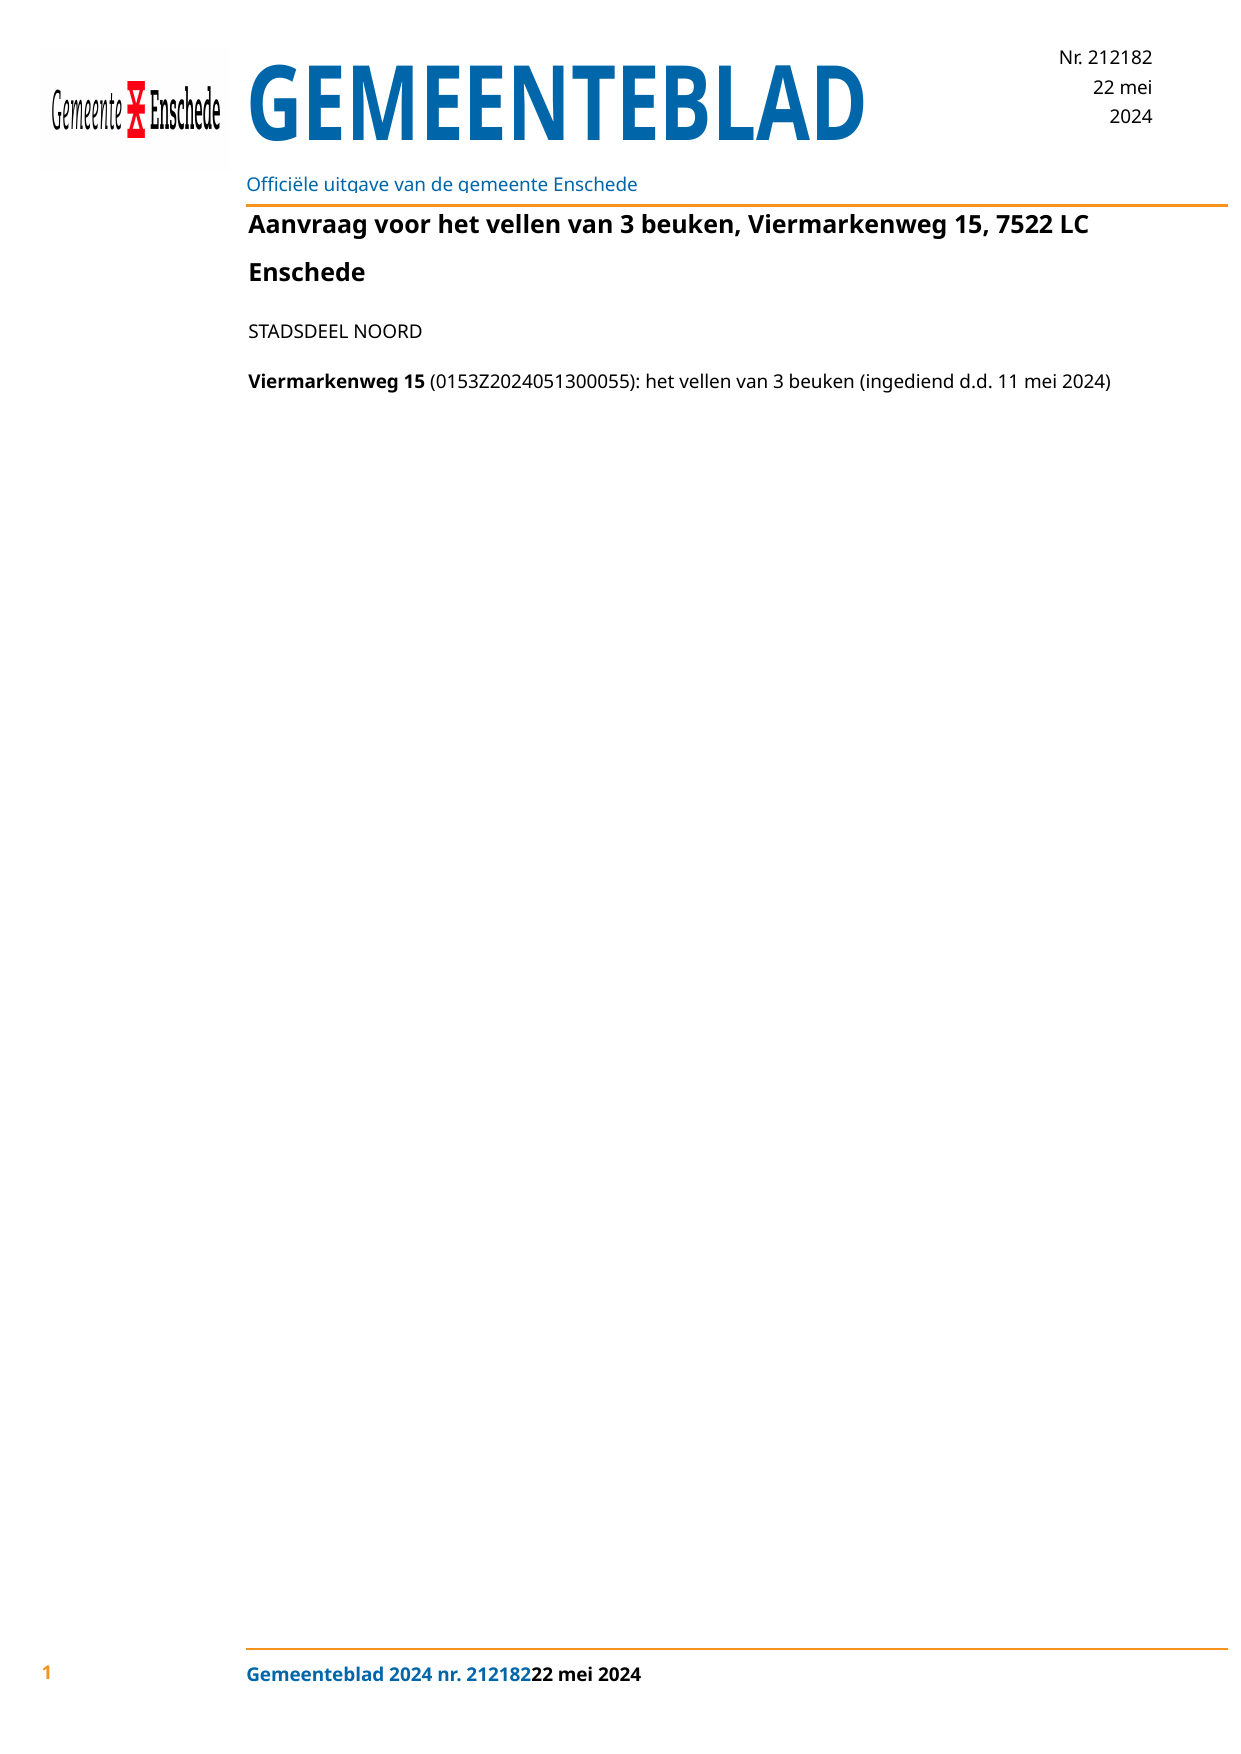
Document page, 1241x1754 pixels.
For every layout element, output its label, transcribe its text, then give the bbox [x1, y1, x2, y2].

text Viermarkenweg 15 (0153Z2024051300055): het vellen van 3 beuken (ingediend d.d. 11 mei 2024) [248, 368, 1152, 394]
text Aanvraag voor het vellen van 3 beuken, Viermarkenweg 15, 7522 LC Enschede [248, 207, 1152, 288]
text STADSDEEL NOORD [248, 318, 1152, 344]
picture [41, 47, 231, 172]
